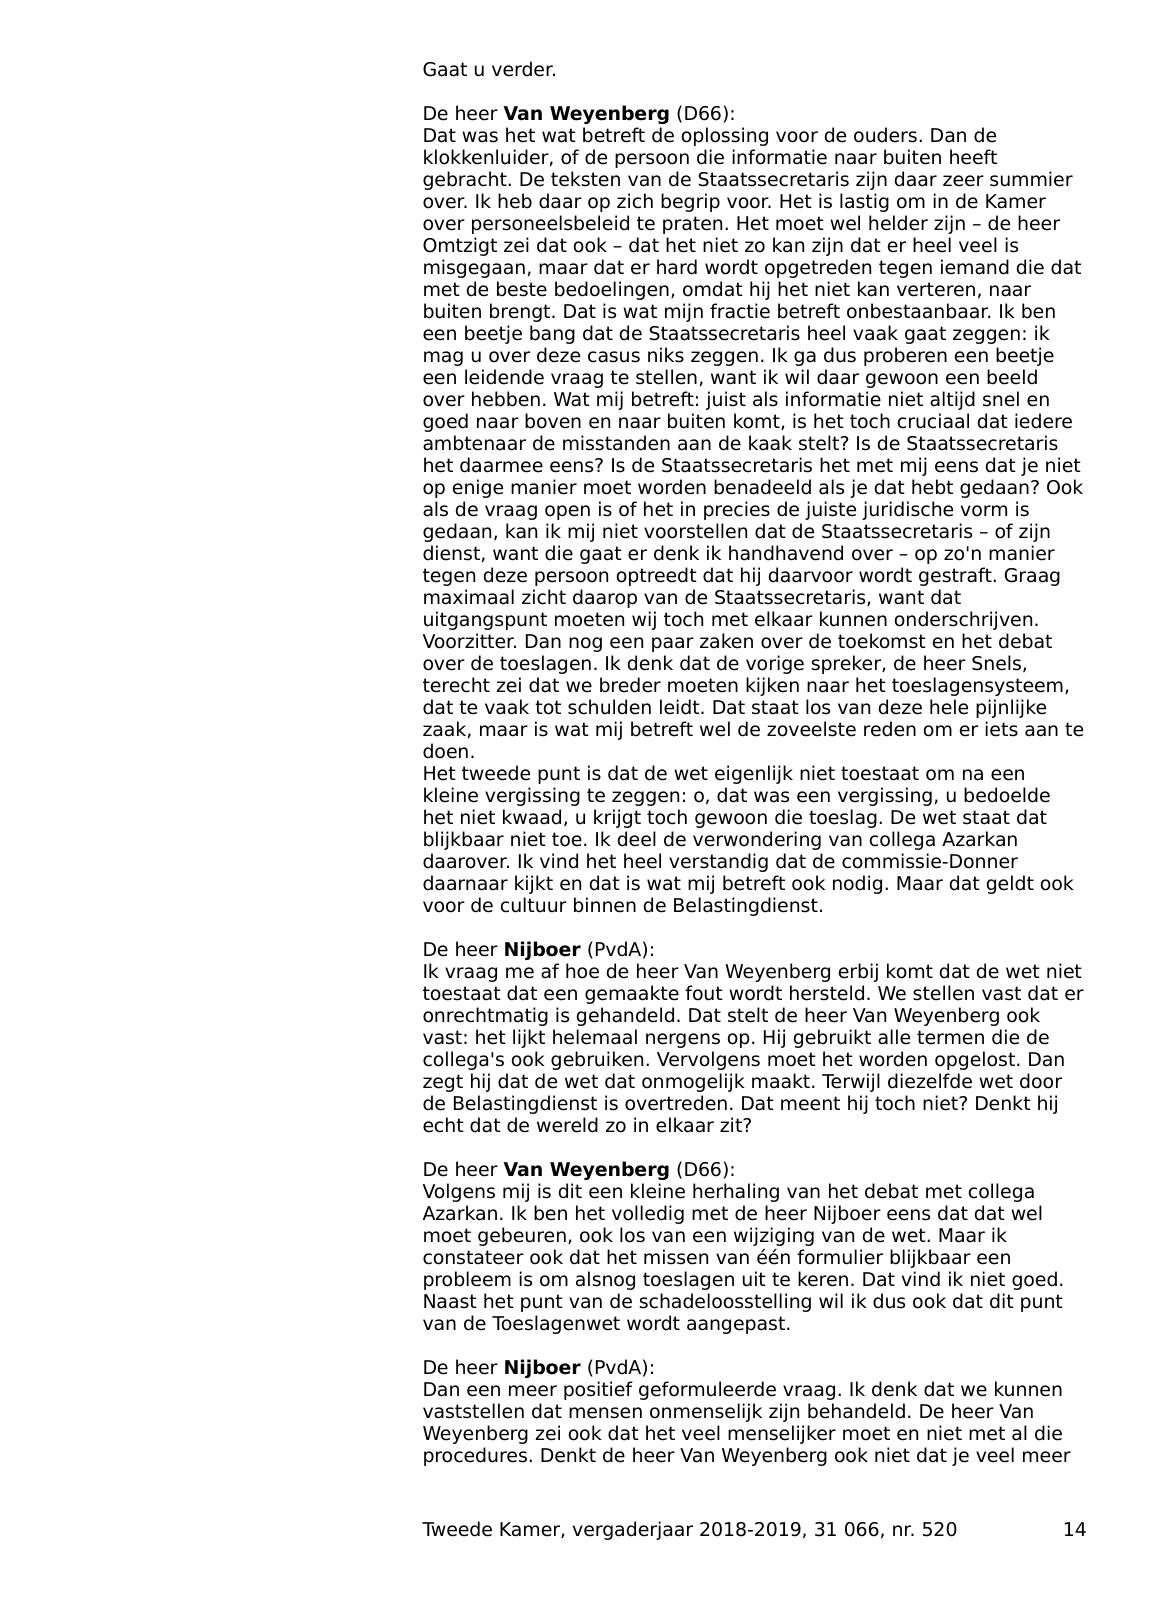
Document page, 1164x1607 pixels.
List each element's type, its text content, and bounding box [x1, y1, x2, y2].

text Gaat u verder. [422, 59, 1087, 81]
text Dan een meer positief geformuleerde vraag. Ik denk dat we kunnen vaststellen dat mensen onmenselijk zijn behandeld. De heer Van Weyenberg zei ook dat het veel menselijker moet en niet met al die procedures. Denkt de heer Van Weyenberg ook niet dat je veel meer [422, 1379, 1087, 1467]
text De heer Van Weyenberg (D66): [422, 1159, 1087, 1181]
text De heer Nijboer (PvdA): [422, 1357, 1087, 1379]
text Volgens mij is dit een kleine herhaling van het debat met collega Azarkan. Ik ben het volledig met de heer Nijboer eens dat dat wel moet gebeuren, ook los van een wijziging van de wet. Maar ik constateer ook dat het missen van één formulier blijkbaar een probleem is om alsnog toeslagen uit te keren. Dat vind ik niet goed. Naast het punt van de schadeloosstelling wil ik dus ook dat dit punt van de Toeslagenwet wordt aangepast. [422, 1181, 1087, 1334]
text Ik vraag me af hoe de heer Van Weyenberg erbij komt dat de wet niet toestaat dat een gemaakte fout wordt hersteld. We stellen vast dat er onrechtmatig is gehandeld. Dat stelt de heer Van Weyenberg ook vast: het lijkt helemaal nergens op. Hij gebruikt alle termen die de collega's ook gebruiken. Vervolgens moet het worden opgelost. Dan zegt hij dat de wet dat onmogelijk maakt. Terwijl diezelfde wet door de Belastingdienst is overtreden. Dat meent hij toch niet? Denkt hij echt dat de wereld zo in elkaar zit? [422, 961, 1087, 1136]
text Het tweede punt is dat de wet eigenlijk niet toestaat om na een kleine vergissing te zeggen: o, dat was een vergissing, u bedoelde het niet kwaad, u krijgt toch gewoon die toeslag. De wet staat dat blijkbaar niet toe. Ik deel de verwondering van collega Azarkan daarover. Ik vind het heel verstandig dat de commissie-Donner daarnaar kijkt en dat is wat mij betreft ook nodig. Maar dat geldt ook voor de cultuur binnen de Belastingdienst. [422, 763, 1087, 916]
text Voorzitter. Dan nog een paar zaken over de toekomst en het debat over de toeslagen. Ik denk dat de vorige spreker, de heer Snels, terecht zei dat we breder moeten kijken naar het toeslagensysteem, dat te vaak tot schulden leidt. Dat staat los van deze hele pijnlijke zaak, maar is wat mij betreft wel de zoveelste reden om er iets aan te doen. [422, 631, 1087, 763]
text Dat was het wat betreft de oplossing voor de ouders. Dan de klokkenluider, of de persoon die informatie naar buiten heeft gebracht. De teksten van de Staatssecretaris zijn daar zeer summier over. Ik heb daar op zich begrip voor. Het is lastig om in de Kamer over personeelsbeleid te praten. Het moet wel helder zijn – de heer Omtzigt zei dat ook – dat het niet zo kan zijn dat er heel veel is misgegaan, maar dat er hard wordt opgetreden tegen iemand die dat met de beste bedoelingen, omdat hij het niet kan verteren, naar buiten brengt. Dat is wat mijn fractie betreft onbestaanbaar. Ik ben een beetje bang dat de Staatssecretaris heel vaak gaat zeggen: ik mag u over deze casus niks zeggen. Ik ga dus proberen een beetje een leidende vraag te stellen, want ik wil daar gewoon een beeld over hebben. Wat mij betreft: juist als informatie niet altijd snel en goed naar boven en naar buiten komt, is het toch cruciaal dat iedere ambtenaar de misstanden aan de kaak stelt? Is de Staatssecretaris het daarmee eens? Is de Staatssecretaris het met mij eens dat je niet op enige manier moet worden benadeeld als je dat hebt gedaan? Ook als de vraag open is of het in precies de juiste juridische vorm is gedaan, kan ik mij niet voorstellen dat de Staatssecretaris – of zijn dienst, want die gaat er denk ik handhavend over – op zo'n manier tegen deze persoon optreedt dat hij daarvoor wordt gestraft. Graag maximaal zicht daarop van de Staatssecretaris, want dat uitgangspunt moeten wij toch met elkaar kunnen onderschrijven. [422, 125, 1087, 631]
text De heer Nijboer (PvdA): [422, 939, 1087, 961]
text De heer Van Weyenberg (D66): [422, 103, 1087, 125]
